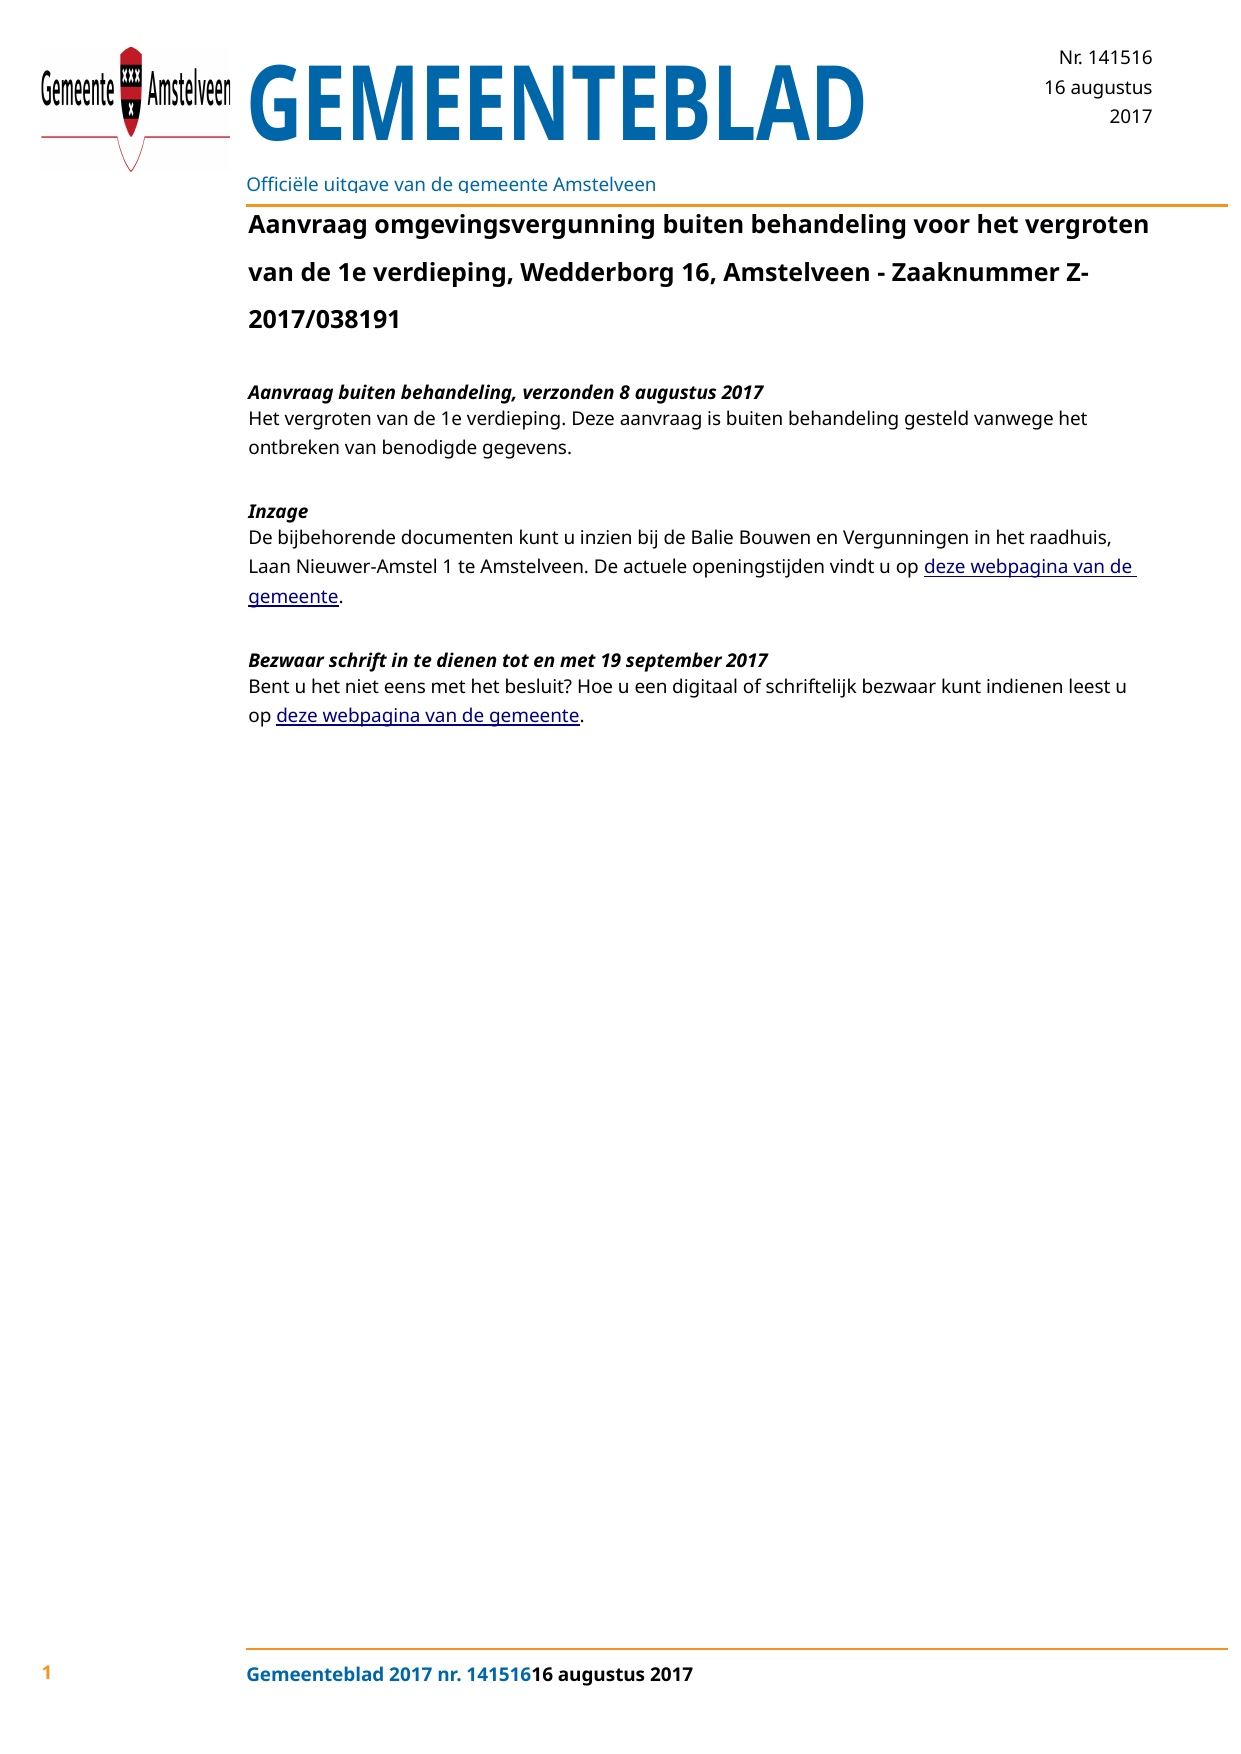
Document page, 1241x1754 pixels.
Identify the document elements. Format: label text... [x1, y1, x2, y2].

text Het vergroten van de 1e verdieping. Deze aanvraag is buiten behandeling gesteld vanwege het ontbreken van benodigde gegevens. [248, 405, 1152, 460]
text Bezwaar schrift in te dienen tot en met 19 september 2017 [248, 647, 1152, 673]
text Aanvraag buiten behandeling, verzonden 8 augustus 2017 [248, 379, 1152, 405]
picture [41, 47, 231, 172]
text Inzage [248, 498, 1152, 524]
text Bent u het niet eens met het besluit? Hoe u een digitaal of schriftelijk bezwaar kunt indienen leest u op deze webpagina van de gemeente. [248, 673, 1152, 728]
text Aanvraag omgevingsvergunning buiten behandeling voor het vergroten van de 1e verdieping, Wedderborg 16, Amstelveen - Zaaknummer Z-2017/038191 [248, 207, 1152, 336]
text De bijbehorende documenten kunt u inzien bij de Balie Bouwen en Vergunningen in het raadhuis, Laan Nieuwer-Amstel 1 te Amstelveen. De actuele openingstijden vindt u op deze webpagina van de gemeente. [248, 524, 1152, 609]
